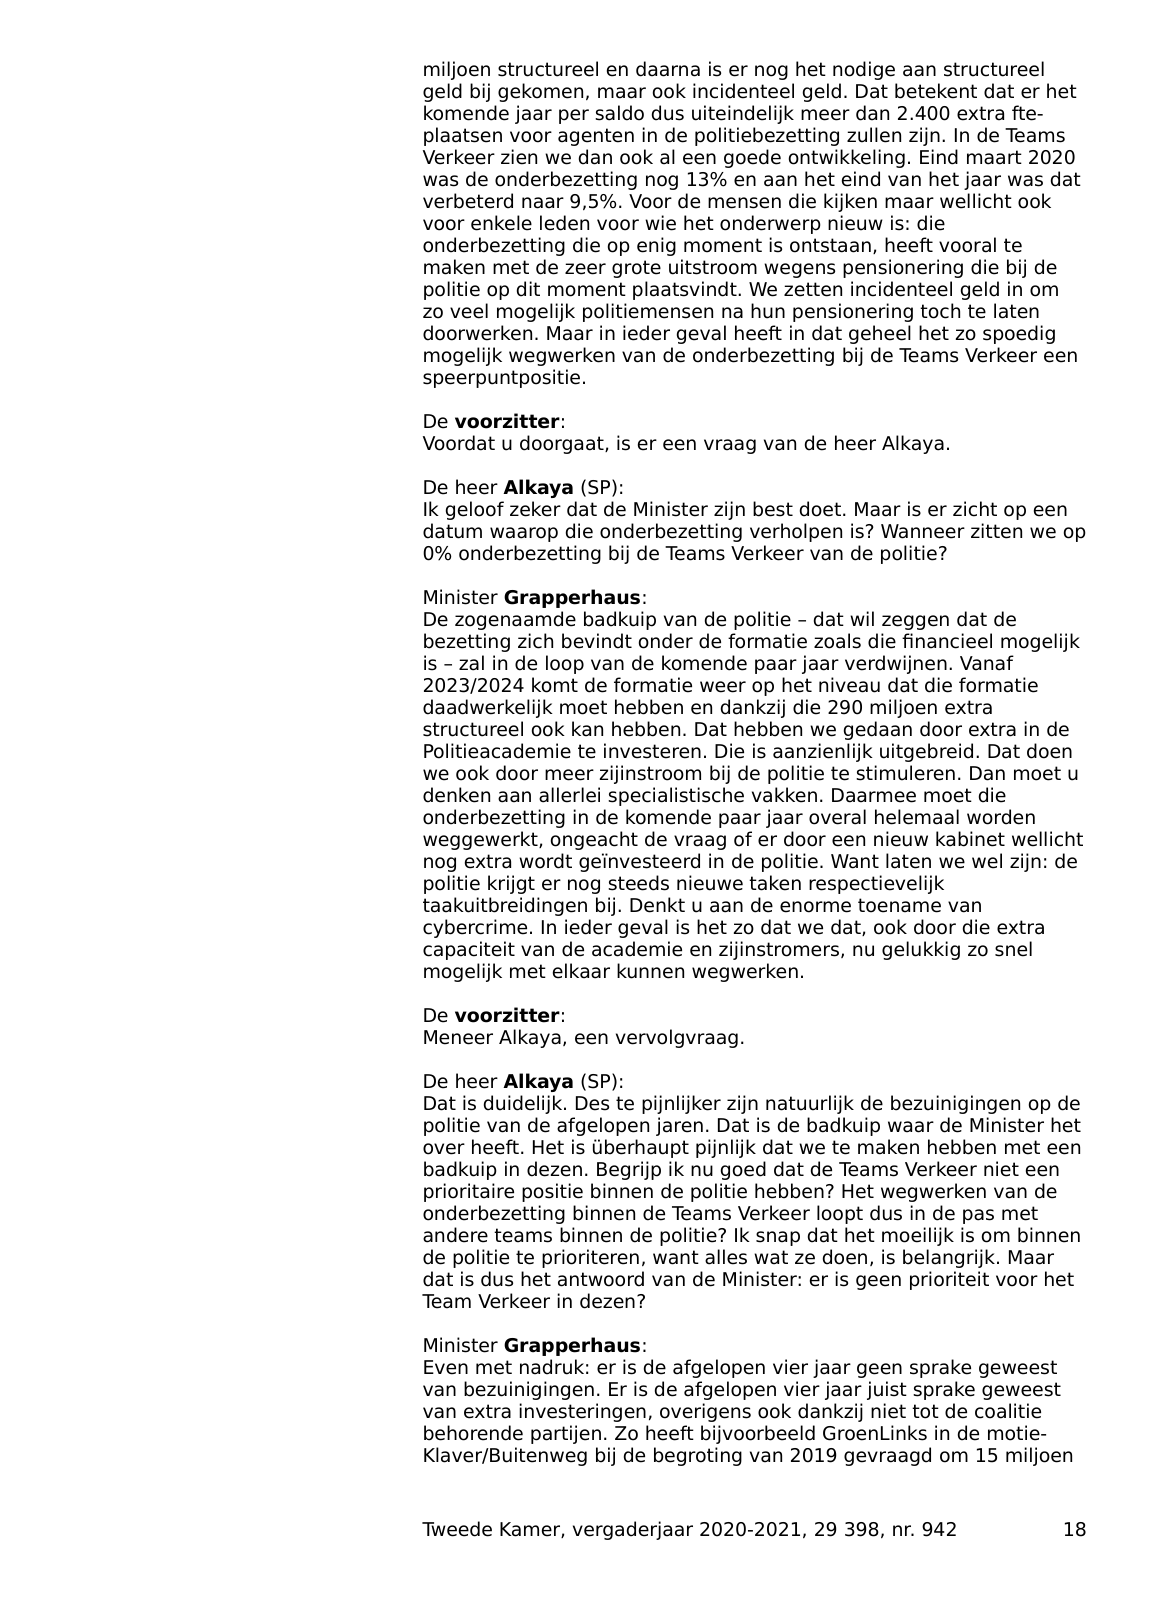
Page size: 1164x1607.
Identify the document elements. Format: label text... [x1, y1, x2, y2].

text De zogenaamde badkuip van de politie – dat wil zeggen dat de bezetting zich bevindt onder de formatie zoals die financieel mogelijk is – zal in de loop van de komende paar jaar verdwijnen. Vanaf 2023/2024 komt de formatie weer op het niveau dat die formatie daadwerkelijk moet hebben en dankzij die 290 miljoen extra structureel ook kan hebben. Dat hebben we gedaan door extra in de Politieacademie te investeren. Die is aanzienlijk uitgebreid. Dat doen we ook door meer zijinstroom bij de politie te stimuleren. Dan moet u denken aan allerlei specialistische vakken. Daarmee moet die onderbezetting in de komende paar jaar overal helemaal worden weggewerkt, ongeacht de vraag of er door een nieuw kabinet wellicht nog extra wordt geïnvesteerd in de politie. Want laten we wel zijn: de politie krijgt er nog steeds nieuwe taken respectievelijk taakuitbreidingen bij. Denkt u aan de enorme toename van cybercrime. In ieder geval is het zo dat we dat, ook door die extra capaciteit van de academie en zijinstromers, nu gelukkig zo snel mogelijk met elkaar kunnen wegwerken. [422, 609, 1087, 983]
text Ik geloof zeker dat de Minister zijn best doet. Maar is er zicht op een datum waarop die onderbezetting verholpen is? Wanneer zitten we op 0% onderbezetting bij de Teams Verkeer van de politie? [422, 499, 1087, 565]
text Voordat u doorgaat, is er een vraag van de heer Alkaya. [422, 433, 1087, 455]
text Even met nadruk: er is de afgelopen vier jaar geen sprake geweest van bezuinigingen. Er is de afgelopen vier jaar juist sprake geweest van extra investeringen, overigens ook dankzij niet tot de coalitie behorende partijen. Zo heeft bijvoorbeeld GroenLinks in de motie-Klaver/Buitenweg bij de begroting van 2019 gevraagd om 15 miljoen [422, 1357, 1087, 1467]
text De voorzitter: [422, 411, 1087, 433]
text De voorzitter: [422, 1005, 1087, 1027]
text De heer Alkaya (SP): [422, 477, 1087, 499]
text Dat is duidelijk. Des te pijnlijker zijn natuurlijk de bezuinigingen op de politie van de afgelopen jaren. Dat is de badkuip waar de Minister het over heeft. Het is überhaupt pijnlijk dat we te maken hebben met een badkuip in dezen. Begrijp ik nu goed dat de Teams Verkeer niet een prioritaire positie binnen de politie hebben? Het wegwerken van de onderbezetting binnen de Teams Verkeer loopt dus in de pas met andere teams binnen de politie? Ik snap dat het moeilijk is om binnen de politie te prioriteren, want alles wat ze doen, is belangrijk. Maar dat is dus het antwoord van de Minister: er is geen prioriteit voor het Team Verkeer in dezen? [422, 1093, 1087, 1313]
text miljoen structureel en daarna is er nog het nodige aan structureel geld bij gekomen, maar ook incidenteel geld. Dat betekent dat er het komende jaar per saldo dus uiteindelijk meer dan 2.400 extra fte-plaatsen voor agenten in de politiebezetting zullen zijn. In de Teams Verkeer zien we dan ook al een goede ontwikkeling. Eind maart 2020 was de onderbezetting nog 13% en aan het eind van het jaar was dat verbeterd naar 9,5%. Voor de mensen die kijken maar wellicht ook voor enkele leden voor wie het onderwerp nieuw is: die onderbezetting die op enig moment is ontstaan, heeft vooral te maken met de zeer grote uitstroom wegens pensionering die bij de politie op dit moment plaatsvindt. We zetten incidenteel geld in om zo veel mogelijk politiemensen na hun pensionering toch te laten doorwerken. Maar in ieder geval heeft in dat geheel het zo spoedig mogelijk wegwerken van de onderbezetting bij de Teams Verkeer een speerpuntpositie. [422, 59, 1087, 389]
text Minister Grapperhaus: [422, 587, 1087, 609]
text De heer Alkaya (SP): [422, 1071, 1087, 1093]
text Meneer Alkaya, een vervolgvraag. [422, 1027, 1087, 1049]
text Minister Grapperhaus: [422, 1335, 1087, 1357]
